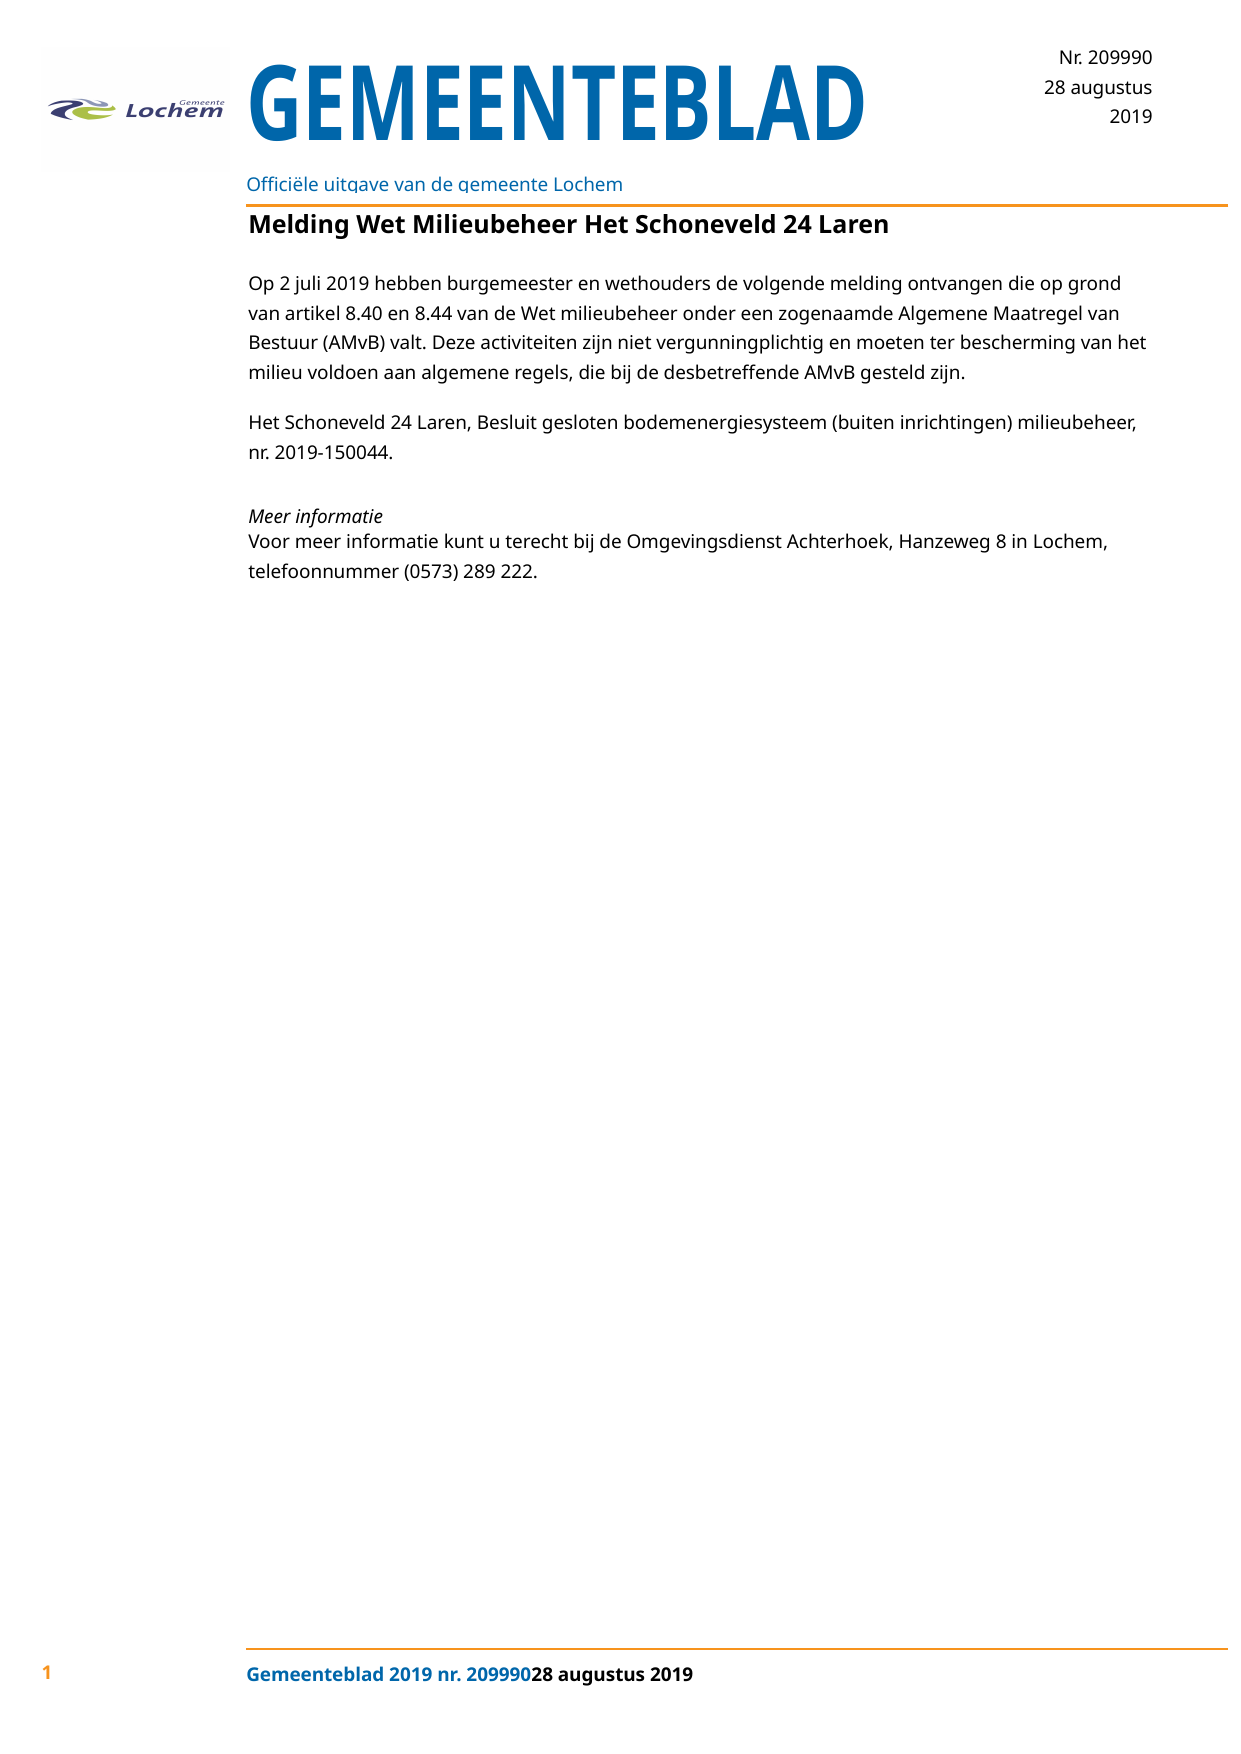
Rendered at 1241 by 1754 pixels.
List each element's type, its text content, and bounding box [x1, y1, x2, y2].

text Melding Wet Milieubeheer Het Schoneveld 24 Laren [248, 207, 1152, 241]
text Op 2 juli 2019 hebben burgemeester en wethouders de volgende melding ontvangen die op grond van artikel 8.40 en 8.44 van de Wet milieubeheer onder een zogenaamde Algemene Maatregel van Bestuur (AMvB) valt. Deze activiteiten zijn niet vergunningplichtig en moeten ter bescherming van het milieu voldoen aan algemene regels, die bij de desbetreffende AMvB gesteld zijn. [248, 270, 1152, 385]
text Het Schoneveld 24 Laren, Besluit gesloten bodemenergiesysteem (buiten inrichtingen) milieubeheer, nr. 2019-150044. [248, 409, 1152, 465]
text Meer informatie [248, 503, 1152, 529]
text Voor meer informatie kunt u terecht bij de Omgevingsdienst Achterhoek, Hanzeweg 8 in Lochem, telefoonnummer (0573) 289 222. [248, 529, 1152, 584]
picture [41, 47, 231, 172]
